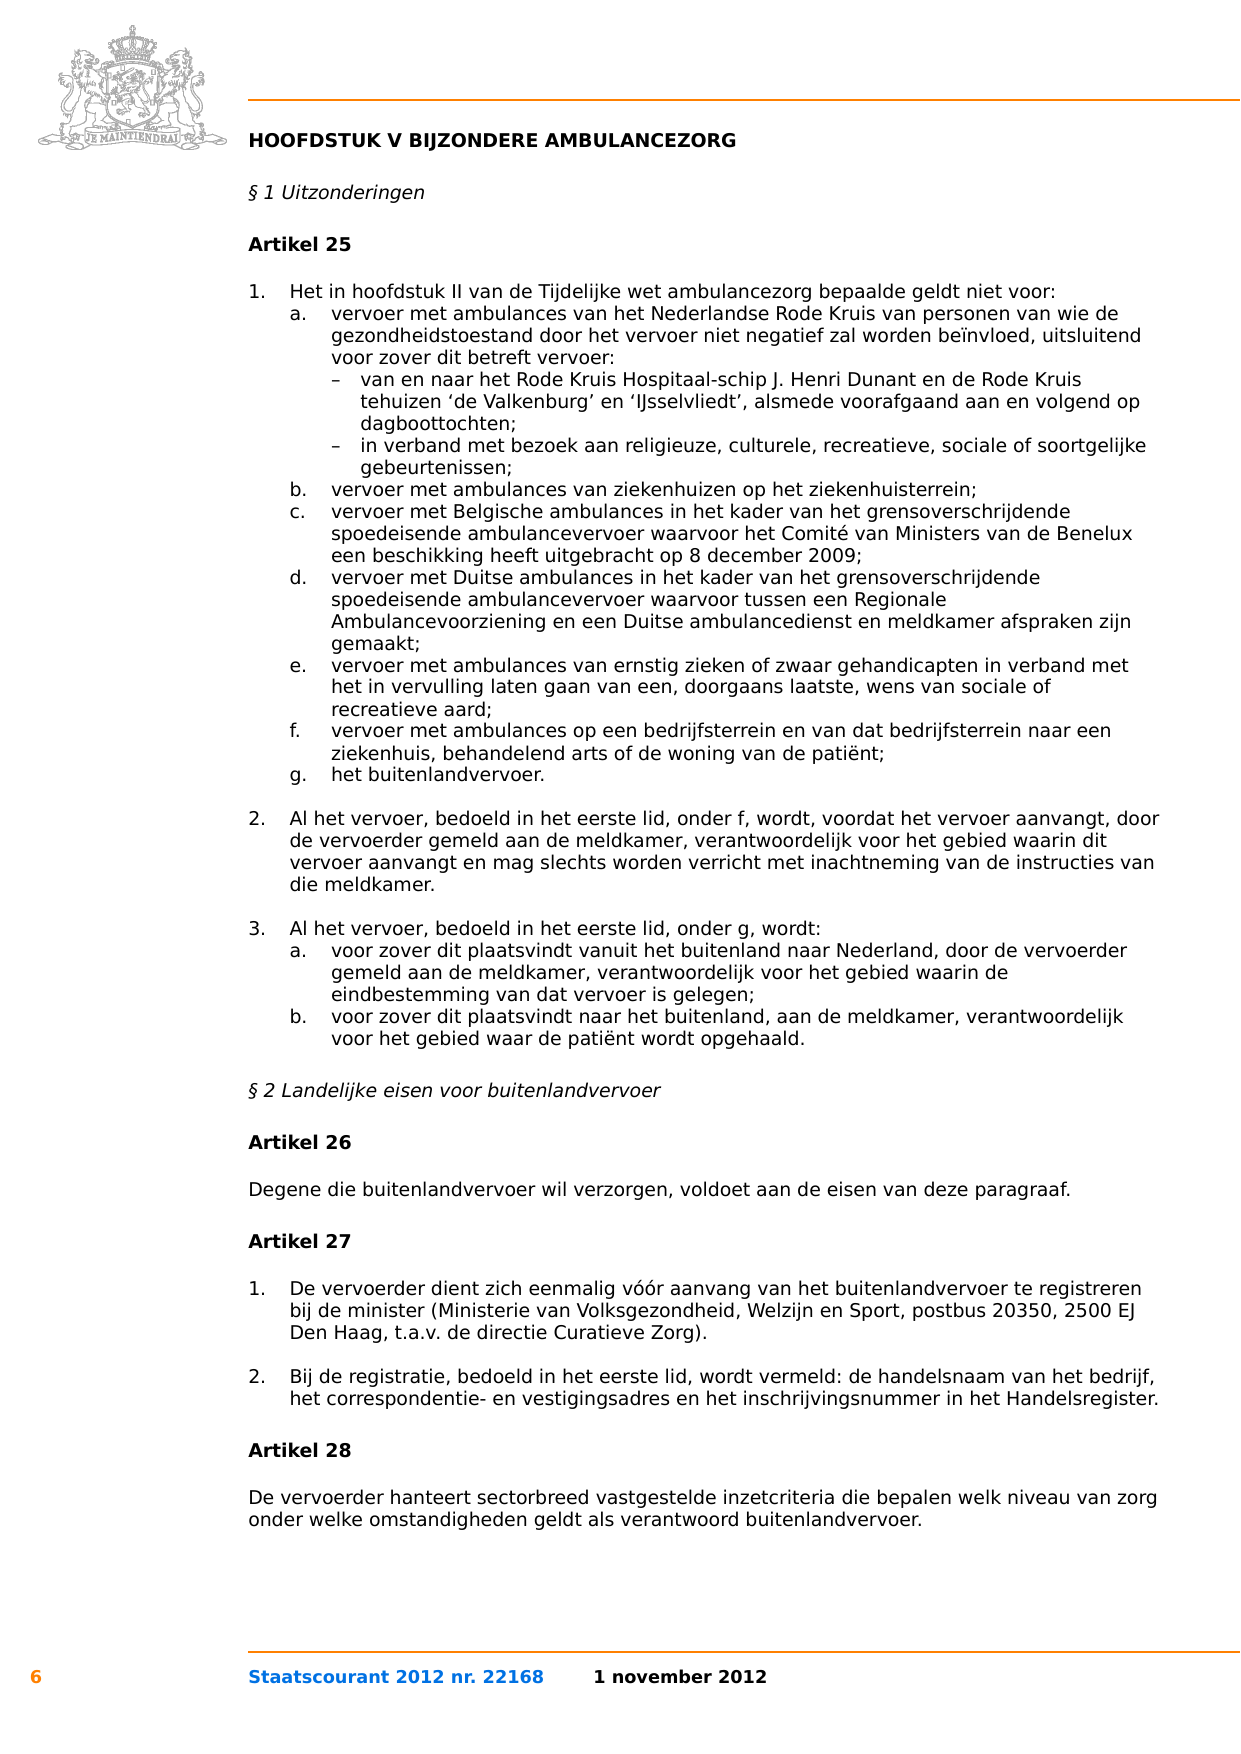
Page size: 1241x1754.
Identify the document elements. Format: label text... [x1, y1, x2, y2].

text g. het buitenlandvervoer. [289, 764, 1163, 786]
subtitle Artikel 27 [248, 1231, 1163, 1253]
text c. vervoer met Belgische ambulances in het kader van het grensoverschrijdende spoedeisende ambulancevervoer waarvoor het Comité van Ministers van de Benelux een beschikking heeft uitgebracht op 8 december 2009; [289, 501, 1163, 567]
text d. vervoer met Duitse ambulances in het kader van het grensoverschrijdende spoedeisende ambulancevervoer waarvoor tussen een Regionale Ambulancevoorziening en een Duitse ambulancedienst en meldkamer afspraken zijn gemaakt; [289, 567, 1163, 654]
text 1. De vervoerder dient zich eenmalig vóór aanvang van het buitenlandvervoer te registreren bij de minister (Ministerie van Volksgezondheid, Welzijn en Sport, postbus 20350, 2500 EJ Den Haag, t.a.v. de directie Curatieve Zorg). [248, 1278, 1163, 1344]
subtitle Artikel 28 [248, 1439, 1163, 1462]
text a. voor zover dit plaatsvindt vanuit het buitenland naar Nederland, door de vervoerder gemeld aan de meldkamer, verantwoordelijk voor het gebied waarin de eindbestemming van dat vervoer is gelegen; [289, 940, 1163, 1006]
text De vervoerder hanteert sectorbreed vastgestelde inzetcriteria die bepalen welk niveau van zorg onder welke omstandigheden geldt als verantwoord buitenlandvervoer. [248, 1487, 1163, 1531]
subtitle § 2 Landelijke eisen voor buitenlandvervoer [248, 1080, 1163, 1102]
text 1. Het in hoofdstuk II van de Tijdelijke wet ambulancezorg bepaalde geldt niet voor: [248, 281, 1163, 303]
text e. vervoer met ambulances van ernstig zieken of zwaar gehandicapten in verband met het in vervulling laten gaan van een, doorgaans laatste, wens van sociale of recreatieve aard; [289, 654, 1163, 720]
subtitle § 1 Uitzonderingen [248, 182, 1163, 204]
text – van en naar het Rode Kruis Hospitaal-schip J. Henri Dunant en de Rode Kruis tehuizen ‘de Valkenburg’ en ‘IJsselvliedt’, alsmede voorafgaand aan en volgend op dagboottochten; [331, 369, 1163, 435]
text – in verband met bezoek aan religieuze, culturele, recreatieve, sociale of soortgelijke gebeurtenissen; [331, 435, 1163, 479]
text Degene die buitenlandvervoer wil verzorgen, voldoet aan de eisen van deze paragraaf. [248, 1179, 1163, 1201]
text b. vervoer met ambulances van ziekenhuizen op het ziekenhuisterrein; [289, 479, 1163, 501]
subtitle HOOFDSTUK V BIJZONDERE AMBULANCEZORG [248, 130, 1163, 152]
subtitle Artikel 26 [248, 1132, 1163, 1154]
subtitle Artikel 25 [248, 234, 1163, 256]
picture [38, 25, 227, 150]
text 3. Al het vervoer, bedoeld in het eerste lid, onder g, wordt: [248, 918, 1163, 940]
text a. vervoer met ambulances van het Nederlandse Rode Kruis van personen van wie de gezondheidstoestand door het vervoer niet negatief zal worden beïnvloed, uitsluitend voor zover dit betreft vervoer: [289, 303, 1163, 369]
text 2. Bij de registratie, bedoeld in het eerste lid, wordt vermeld: de handelsnaam van het bedrijf, het correspondentie- en vestigingsadres en het inschrijvingsnummer in het Handelsregister. [248, 1366, 1163, 1409]
text b. voor zover dit plaatsvindt naar het buitenland, aan de meldkamer, verantwoordelijk voor het gebied waar de patiënt wordt opgehaald. [289, 1006, 1163, 1050]
text 2. Al het vervoer, bedoeld in het eerste lid, onder f, wordt, voordat het vervoer aanvangt, door de vervoerder gemeld aan de meldkamer, verantwoordelijk voor het gebied waarin dit vervoer aanvangt en mag slechts worden verricht met inachtneming van de instructies van die meldkamer. [248, 808, 1163, 896]
text f. vervoer met ambulances op een bedrijfsterrein en van dat bedrijfsterrein naar een ziekenhuis, behandelend arts of de woning van de patiënt; [289, 720, 1163, 764]
